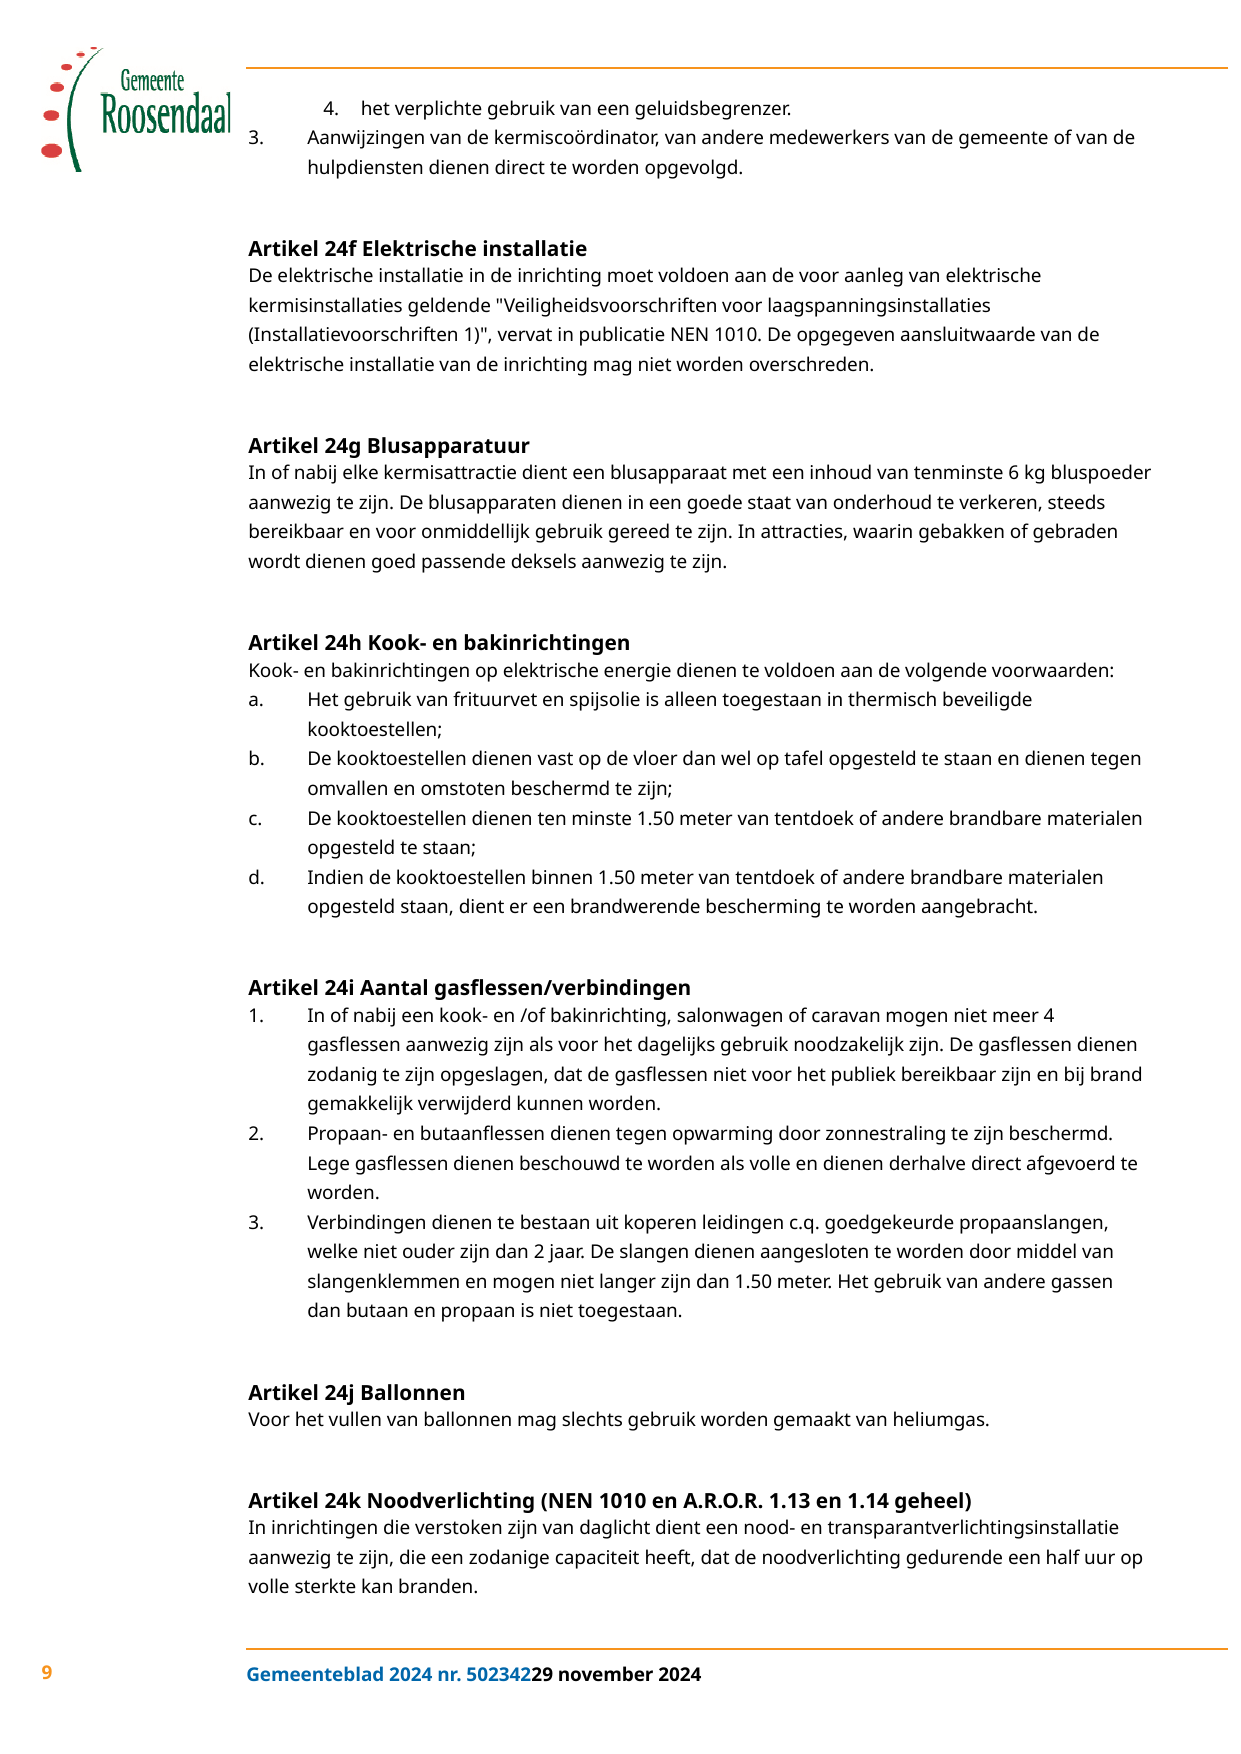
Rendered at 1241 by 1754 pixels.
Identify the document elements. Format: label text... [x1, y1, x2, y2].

list Verbindingen dienen te bestaan uit koperen leidingen c.q. goedgekeurde propaanslangen, welke niet ouder zijn dan 2 jaar. De slangen dienen aangesloten te worden door middel van slangenklemmen en mogen niet langer zijn dan 1.50 meter. Het gebruik van andere gassen dan butaan en propaan is niet toegestaan. [248, 1209, 1152, 1323]
list De kooktoestellen dienen ten minste 1.50 meter van tentdoek of andere brandbare materialen opgesteld te staan; [248, 805, 1152, 860]
text De elektrische installatie in de inrichting moet voldoen aan de voor aanleg van elektrische kermisinstallaties geldende "Veiligheidsvoorschriften voor laagspanningsinstallaties (Installatievoorschriften 1)", vervat in publicatie NEN 1010. De opgegeven aansluitwaarde van de elektrische installatie van de inrichting mag niet worden overschreden. [248, 262, 1152, 377]
list De kooktoestellen dienen vast op de vloer dan wel op tafel opgesteld te staan en dienen tegen omvallen en omstoten beschermd te zijn; [248, 746, 1152, 801]
list Aanwijzingen van de kermiscoördinator, van andere medewerkers van de gemeente of van de hulpdiensten dienen direct te worden opgevolgd. [248, 124, 1152, 180]
text Artikel 24h Kook- en bakinrichtingen [248, 628, 1152, 657]
text Artikel 24g Blusapparatuur [248, 431, 1152, 459]
list Propaan- en butaanflessen dienen tegen opwarming door zonnestraling te zijn beschermd. Lege gasflessen dienen beschouwd te worden als volle en dienen derhalve direct afgevoerd te worden. [248, 1120, 1152, 1205]
text In inrichtingen die verstoken zijn van daglicht dient een nood- en transparantverlichtingsinstallatie aanwezig te zijn, die een zodanige capaciteit heeft, dat de noodverlichting gedurende een half uur op volle sterkte kan branden. [248, 1514, 1152, 1599]
text In of nabij elke kermisattractie dient een blusapparaat met een inhoud van tenminste 6 kg bluspoeder aanwezig te zijn. De blusapparaten dienen in een goede staat van onderhoud te verkeren, steeds bereikbaar en voor onmiddellijk gebruik gereed te zijn. In attracties, waarin gebakken of gebraden wordt dienen goed passende deksels aanwezig te zijn. [248, 459, 1152, 574]
text Artikel 24i Aantal gasflessen/verbindingen [248, 973, 1152, 1002]
picture [41, 47, 231, 172]
list het verplichte gebruik van een geluidsbegrenzer. [323, 95, 1152, 121]
text Artikel 24j Ballonnen [248, 1378, 1152, 1406]
text Artikel 24k Noodverlichting (NEN 1010 en A.R.O.R. 1.13 en 1.14 geheel) [248, 1486, 1152, 1514]
list In of nabij een kook- en /of bakinrichting, salonwagen of caravan mogen niet meer 4 gasflessen aanwezig zijn als voor het dagelijks gebruik noodzakelijk zijn. De gasflessen dienen zodanig te zijn opgeslagen, dat de gasflessen niet voor het publiek bereikbaar zijn en bij brand gemakkelijk verwijderd kunnen worden. [248, 1002, 1152, 1116]
list Het gebruik van frituurvet en spijsolie is alleen toegestaan in thermisch beveiligde kooktoestellen; [248, 686, 1152, 742]
text Voor het vullen van ballonnen mag slechts gebruik worden gemaakt van heliumgas. [248, 1406, 1152, 1432]
text Kook- en bakinrichtingen op elektrische energie dienen te voldoen aan de volgende voorwaarden: [248, 657, 1152, 682]
list Indien de kooktoestellen binnen 1.50 meter van tentdoek of andere brandbare materialen opgesteld staan, dient er een brandwerende bescherming te worden aangebracht. [248, 864, 1152, 919]
text Artikel 24f Elektrische installatie [248, 234, 1152, 262]
